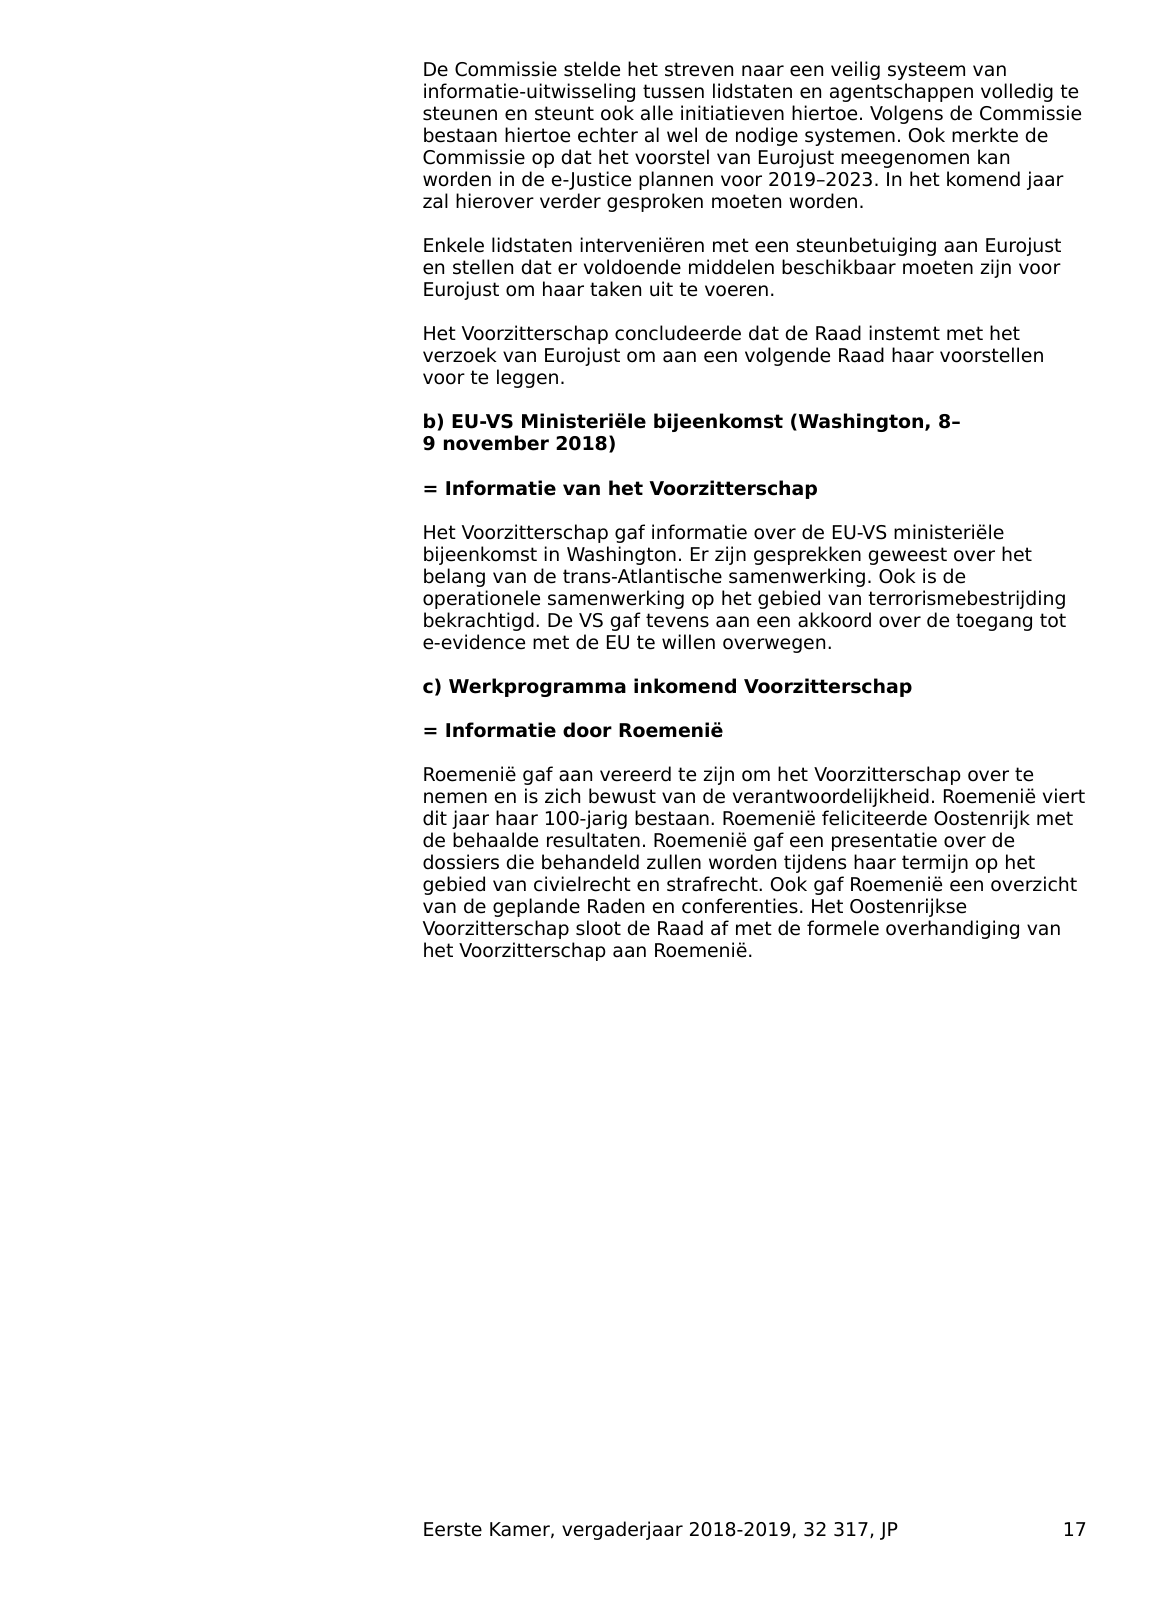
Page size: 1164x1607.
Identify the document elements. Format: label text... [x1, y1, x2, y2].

text = Informatie door Roemenië [422, 720, 1087, 742]
text Het Voorzitterschap gaf informatie over de EU-VS ministeriële bijeenkomst in Washington. Er zijn gesprekken geweest over het belang van de trans-Atlantische samenwerking. Ook is de operationele samenwerking op het gebied van terrorismebestrijding bekrachtigd. De VS gaf tevens aan een akkoord over de toegang tot e-evidence met de EU te willen overwegen. [422, 522, 1087, 653]
text Enkele lidstaten interveniëren met een steunbetuiging aan Eurojust en stellen dat er voldoende middelen beschikbaar moeten zijn voor Eurojust om haar taken uit te voeren. [422, 235, 1087, 301]
text Roemenië gaf aan vereerd te zijn om het Voorzitterschap over te nemen en is zich bewust van de verantwoordelijkheid. Roemenië viert dit jaar haar 100-jarig bestaan. Roemenië feliciteerde Oostenrijk met de behaalde resultaten. Roemenië gaf een presentatie over de dossiers die behandeld zullen worden tijdens haar termijn op het gebied van civielrecht en strafrecht. Ook gaf Roemenië een overzicht van de geplande Raden en conferenties. Het Oostenrijkse Voorzitterschap sloot de Raad af met de formele overhandiging van het Voorzitterschap aan Roemenië. [422, 764, 1087, 962]
text = Informatie van het Voorzitterschap [422, 477, 1087, 499]
text Het Voorzitterschap concludeerde dat de Raad instemt met het verzoek van Eurojust om aan een volgende Raad haar voorstellen voor te leggen. [422, 323, 1087, 389]
text De Commissie stelde het streven naar een veilig systeem van informatie-uitwisseling tussen lidstaten en agentschappen volledig te steunen en steunt ook alle initiatieven hiertoe. Volgens de Commissie bestaan hiertoe echter al wel de nodige systemen. Ook merkte de Commissie op dat het voorstel van Eurojust meegenomen kan worden in de e-Justice plannen voor 2019–2023. In het komend jaar zal hierover verder gesproken moeten worden. [422, 59, 1087, 213]
subtitle b) EU-VS Ministeriële bijeenkomst (Washington, 8–9 november 2018) [422, 411, 1087, 455]
subtitle c) Werkprogramma inkomend Voorzitterschap [422, 676, 1087, 698]
